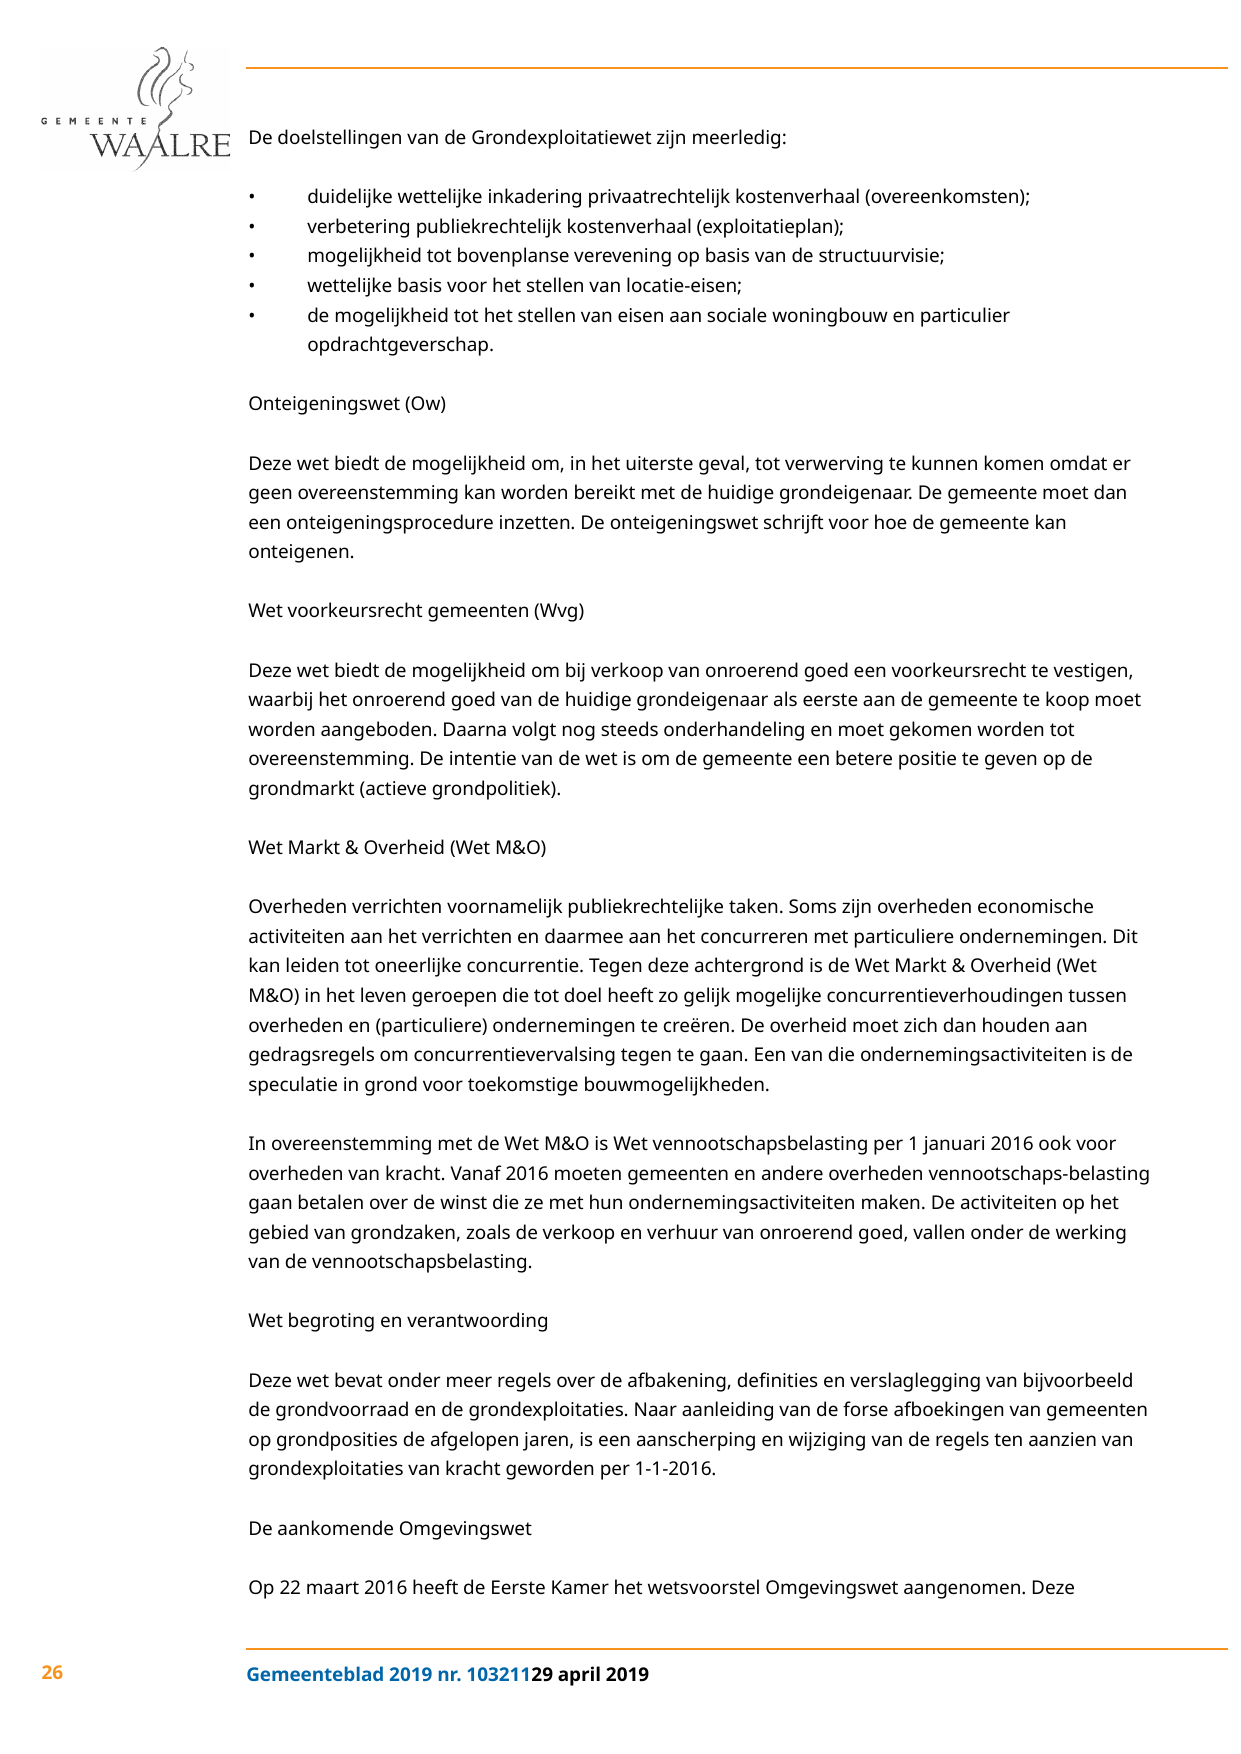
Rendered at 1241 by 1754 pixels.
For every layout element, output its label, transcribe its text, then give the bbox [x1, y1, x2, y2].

list duidelijke wettelijke inkadering privaatrechtelijk kostenverhaal (overeenkomsten); [248, 183, 1152, 209]
text Wet voorkeursrecht gemeenten (Wvg) [248, 598, 1152, 623]
text Wet Markt & Overheid (Wet M&O) [248, 834, 1152, 860]
text Deze wet biedt de mogelijkheid om bij verkoop van onroerend goed een voorkeursrecht te vestigen, waarbij het onroerend goed van de huidige grondeigenaar als eerste aan de gemeente te koop moet worden aangeboden. Daarna volgt nog steeds onderhandeling en moet gekomen worden tot overeenstemming. De intentie van de wet is om de gemeente een betere positie te geven op de grondmarkt (actieve grondpolitiek). [248, 657, 1152, 801]
text De aankomende Omgevingswet [248, 1515, 1152, 1541]
picture [41, 47, 231, 172]
text Onteigeningswet (Ow) [248, 391, 1152, 416]
text Wet begroting en verantwoording [248, 1308, 1152, 1333]
text De doelstellingen van de Grondexploitatiewet zijn meerledig: [248, 124, 1152, 150]
list wettelijke basis voor het stellen van locatie-eisen; [248, 272, 1152, 298]
text Deze wet bevat onder meer regels over de afbakening, definities en verslaglegging van bijvoorbeeld de grondvoorraad en de grondexploitaties. Naar aanleiding van de forse afboekingen van gemeenten op grondposities de afgelopen jaren, is een aanscherping en wijziging van de regels ten aanzien van grondexploitaties van kracht geworden per 1-1-2016. [248, 1367, 1152, 1481]
text Op 22 maart 2016 heeft de Eerste Kamer het wetsvoorstel Omgevingswet aangenomen. Deze [248, 1574, 1152, 1600]
list mogelijkheid tot bovenplanse verevening op basis van de structuurvisie; [248, 243, 1152, 268]
text In overeenstemming met de Wet M&O is Wet vennootschapsbelasting per 1 januari 2016 ook voor overheden van kracht. Vanaf 2016 moeten gemeenten en andere overheden vennootschaps-belasting gaan betalen over de winst die ze met hun ondernemingsactiviteiten maken. De activiteiten op het gebied van grondzaken, zoals de verkoop en verhuur van onroerend goed, vallen onder de werking van de vennootschapsbelasting. [248, 1130, 1152, 1274]
text Deze wet biedt de mogelijkheid om, in het uiterste geval, tot verwerving te kunnen komen omdat er geen overeenstemming kan worden bereikt met de huidige grondeigenaar. De gemeente moet dan een onteigeningsprocedure inzetten. De onteigeningswet schrijft voor hoe de gemeente kan onteigenen. [248, 450, 1152, 564]
text Overheden verrichten voornamelijk publiekrechtelijke taken. Soms zijn overheden economische activiteiten aan het verrichten en daarmee aan het concurreren met particuliere ondernemingen. Dit kan leiden tot oneerlijke concurrentie. Tegen deze achtergrond is de Wet Markt & Overheid (Wet M&O) in het leven geroepen die tot doel heeft zo gelijk mogelijke concurrentieverhoudingen tussen overheden en (particuliere) ondernemingen te creëren. De overheid moet zich dan houden aan gedragsregels om concurrentievervalsing tegen te gaan. Een van die ondernemingsactiviteiten is de speculatie in grond voor toekomstige bouwmogelijkheden. [248, 893, 1152, 1097]
list de mogelijkheid tot het stellen van eisen aan sociale woningbouw en particulier opdrachtgeverschap. [248, 302, 1152, 357]
list verbetering publiekrechtelijk kostenverhaal (exploitatieplan); [248, 213, 1152, 239]
